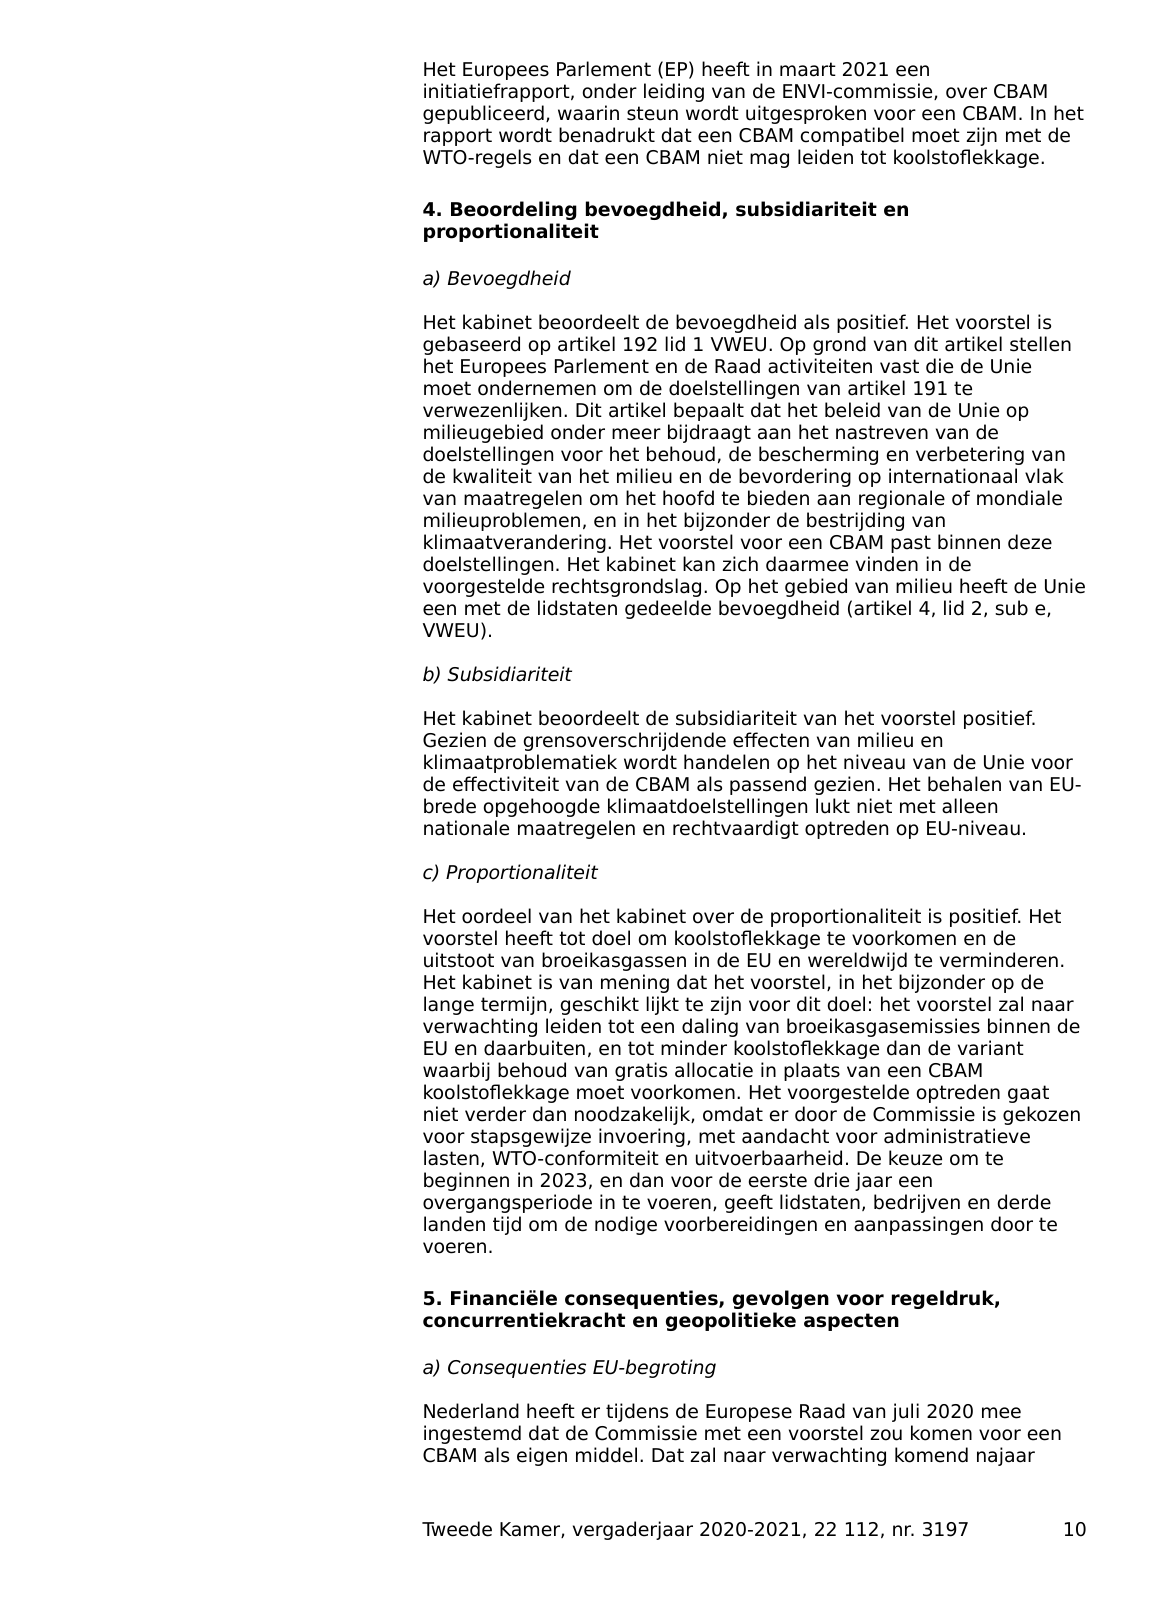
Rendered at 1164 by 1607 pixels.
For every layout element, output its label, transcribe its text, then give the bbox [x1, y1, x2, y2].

text Het oordeel van het kabinet over de proportionaliteit is positief. Het voorstel heeft tot doel om koolstoflekkage te voorkomen en de uitstoot van broeikasgassen in de EU en wereldwijd te verminderen. Het kabinet is van mening dat het voorstel, in het bijzonder op de lange termijn, geschikt lijkt te zijn voor dit doel: het voorstel zal naar verwachting leiden tot een daling van broeikasgasemissies binnen de EU en daarbuiten, en tot minder koolstoflekkage dan de variant waarbij behoud van gratis allocatie in plaats van een CBAM koolstoflekkage moet voorkomen. Het voorgestelde optreden gaat niet verder dan noodzakelijk, omdat er door de Commissie is gekozen voor stapsgewijze invoering, met aandacht voor administratieve lasten, WTO-conformiteit en uitvoerbaarheid. De keuze om te beginnen in 2023, en dan voor de eerste drie jaar een overgangsperiode in te voeren, geeft lidstaten, bedrijven en derde landen tijd om de nodige voorbereidingen en aanpassingen door te voeren. [422, 906, 1087, 1258]
subtitle 5. Financiële consequenties, gevolgen voor regeldruk, concurrentiekracht en geopolitieke aspecten [422, 1288, 1087, 1332]
subtitle c) Proportionaliteit [422, 862, 1087, 884]
text Nederland heeft er tijdens de Europese Raad van juli 2020 mee ingestemd dat de Commissie met een voorstel zou komen voor een CBAM als eigen middel. Dat zal naar verwachting komend najaar [422, 1401, 1087, 1467]
text Het Europees Parlement (EP) heeft in maart 2021 een initiatiefrapport, onder leiding van de ENVI-commissie, over CBAM gepubliceerd, waarin steun wordt uitgesproken voor een CBAM. In het rapport wordt benadrukt dat een CBAM compatibel moet zijn met de WTO-regels en dat een CBAM niet mag leiden tot koolstoflekkage. [422, 59, 1087, 169]
subtitle 4. Beoordeling bevoegdheid, subsidiariteit en proportionaliteit [422, 199, 1087, 243]
subtitle a) Consequenties EU-begroting [422, 1357, 1087, 1379]
text Het kabinet beoordeelt de bevoegdheid als positief. Het voorstel is gebaseerd op artikel 192 lid 1 VWEU. Op grond van dit artikel stellen het Europees Parlement en de Raad activiteiten vast die de Unie moet ondernemen om de doelstellingen van artikel 191 te verwezenlijken. Dit artikel bepaalt dat het beleid van de Unie op milieugebied onder meer bijdraagt aan het nastreven van de doelstellingen voor het behoud, de bescherming en verbetering van de kwaliteit van het milieu en de bevordering op internationaal vlak van maatregelen om het hoofd te bieden aan regionale of mondiale milieuproblemen, en in het bijzonder de bestrijding van klimaatverandering. Het voorstel voor een CBAM past binnen deze doelstellingen. Het kabinet kan zich daarmee vinden in de voorgestelde rechtsgrondslag. Op het gebied van milieu heeft de Unie een met de lidstaten gedeelde bevoegdheid (artikel 4, lid 2, sub e, VWEU). [422, 312, 1087, 642]
subtitle a) Bevoegdheid [422, 268, 1087, 290]
subtitle b) Subsidiariteit [422, 664, 1087, 686]
text Het kabinet beoordeelt de subsidiariteit van het voorstel positief. Gezien de grensoverschrijdende effecten van milieu en klimaatproblematiek wordt handelen op het niveau van de Unie voor de effectiviteit van de CBAM als passend gezien. Het behalen van EU-brede opgehoogde klimaatdoelstellingen lukt niet met alleen nationale maatregelen en rechtvaardigt optreden op EU-niveau. [422, 708, 1087, 840]
